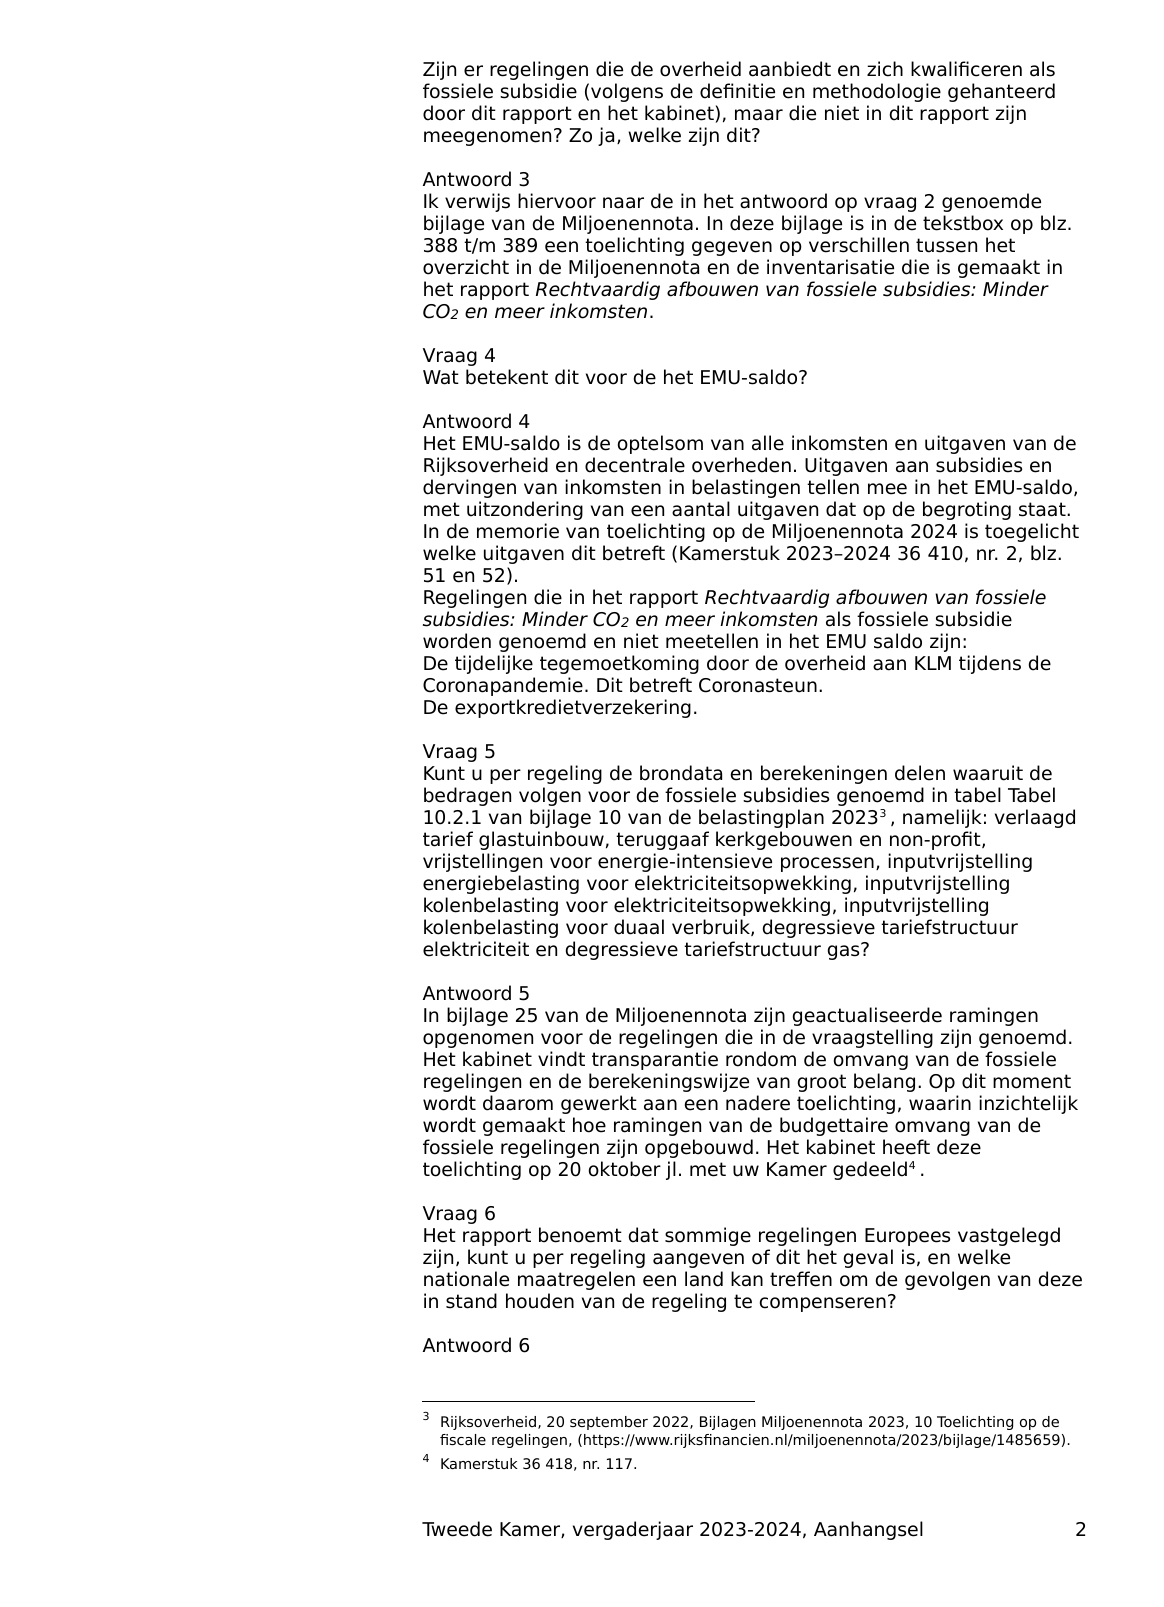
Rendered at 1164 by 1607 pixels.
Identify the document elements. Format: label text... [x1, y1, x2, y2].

text In bijlage 25 van de Miljoenennota zijn geactualiseerde ramingen opgenomen voor de regelingen die in de vraagstelling zijn genoemd. Het kabinet vindt transparantie rondom de omvang van de fossiele regelingen en de berekeningswijze van groot belang. Op dit moment wordt daarom gewerkt aan een nadere toelichting, waarin inzichtelijk wordt gemaakt hoe ramingen van de budgettaire omvang van de fossiele regelingen zijn opgebouwd. Het kabinet heeft deze toelichting op 20 oktober jl. met uw Kamer gedeeld. [422, 1005, 1087, 1181]
text Ik verwijs hiervoor naar de in het antwoord op vraag 2 genoemde bijlage van de Miljoenennota. In deze bijlage is in de tekstbox op blz. 388 t/m 389 een toelichting gegeven op verschillen tussen het overzicht in de Miljoenennota en de inventarisatie die is gemaakt in het rapport Rechtvaardig afbouwen van fossiele subsidies: Minder CO2 en meer inkomsten. [422, 191, 1087, 323]
text Wat betekent dit voor de het EMU-saldo? [422, 367, 1087, 389]
text De tijdelijke tegemoetkoming door de overheid aan KLM tijdens de Coronapandemie. Dit betreft Coronasteun. [422, 653, 1087, 697]
text Het rapport benoemt dat sommige regelingen Europees vastgelegd zijn, kunt u per regeling aangeven of dit het geval is, en welke nationale maatregelen een land kan treffen om de gevolgen van deze in stand houden van de regeling te compenseren? [422, 1225, 1087, 1313]
text Zijn er regelingen die de overheid aanbiedt en zich kwalificeren als fossiele subsidie (volgens de definitie en methodologie gehanteerd door dit rapport en het kabinet), maar die niet in dit rapport zijn meegenomen? Zo ja, welke zijn dit? [422, 59, 1087, 147]
text Het EMU-saldo is de optelsom van alle inkomsten en uitgaven van de Rijksoverheid en decentrale overheden. Uitgaven aan subsidies en dervingen van inkomsten in belastingen tellen mee in het EMU-saldo, met uitzondering van een aantal uitgaven dat op de begroting staat. In de memorie van toelichting op de Miljoenennota 2024 is toegelicht welke uitgaven dit betreft (Kamerstuk 2023–2024 36 410, nr. 2, blz. 51 en 52). [422, 433, 1087, 587]
text Rijksoverheid, 20 september 2022, Bijlagen Miljoenennota 2023, 10 Toelichting op de fiscale regelingen, (https://www.rijksfinancien.nl/miljoenennota/2023/bijlage/1485659). [422, 1410, 1087, 1449]
text Kunt u per regeling de brondata en berekeningen delen waaruit de bedragen volgen voor de fossiele subsidies genoemd in tabel Tabel 10.2.1 van bijlage 10 van de belastingplan 2023, namelijk: verlaagd tarief glastuinbouw, teruggaaf kerkgebouwen en non-profit, vrijstellingen voor energie-intensieve processen, inputvrijstelling energiebelasting voor elektriciteitsopwekking, inputvrijstelling kolenbelasting voor elektriciteitsopwekking, inputvrijstelling kolenbelasting voor duaal verbruik, degressieve tariefstructuur elektriciteit en degressieve tariefstructuur gas? [422, 763, 1087, 961]
text Regelingen die in het rapport Rechtvaardig afbouwen van fossiele subsidies: Minder CO2 en meer inkomsten als fossiele subsidie worden genoemd en niet meetellen in het EMU saldo zijn: [422, 587, 1087, 653]
text Antwoord 5 [422, 983, 1087, 1005]
text Vraag 6 [422, 1203, 1087, 1225]
text Antwoord 3 [422, 169, 1087, 191]
text De exportkredietverzekering. [422, 697, 1087, 719]
text Vraag 5 [422, 741, 1087, 763]
text Kamerstuk 36 418, nr. 117. [422, 1452, 1087, 1474]
text Vraag 4 [422, 345, 1087, 367]
text Antwoord 6 [422, 1335, 1087, 1357]
text Antwoord 4 [422, 411, 1087, 433]
